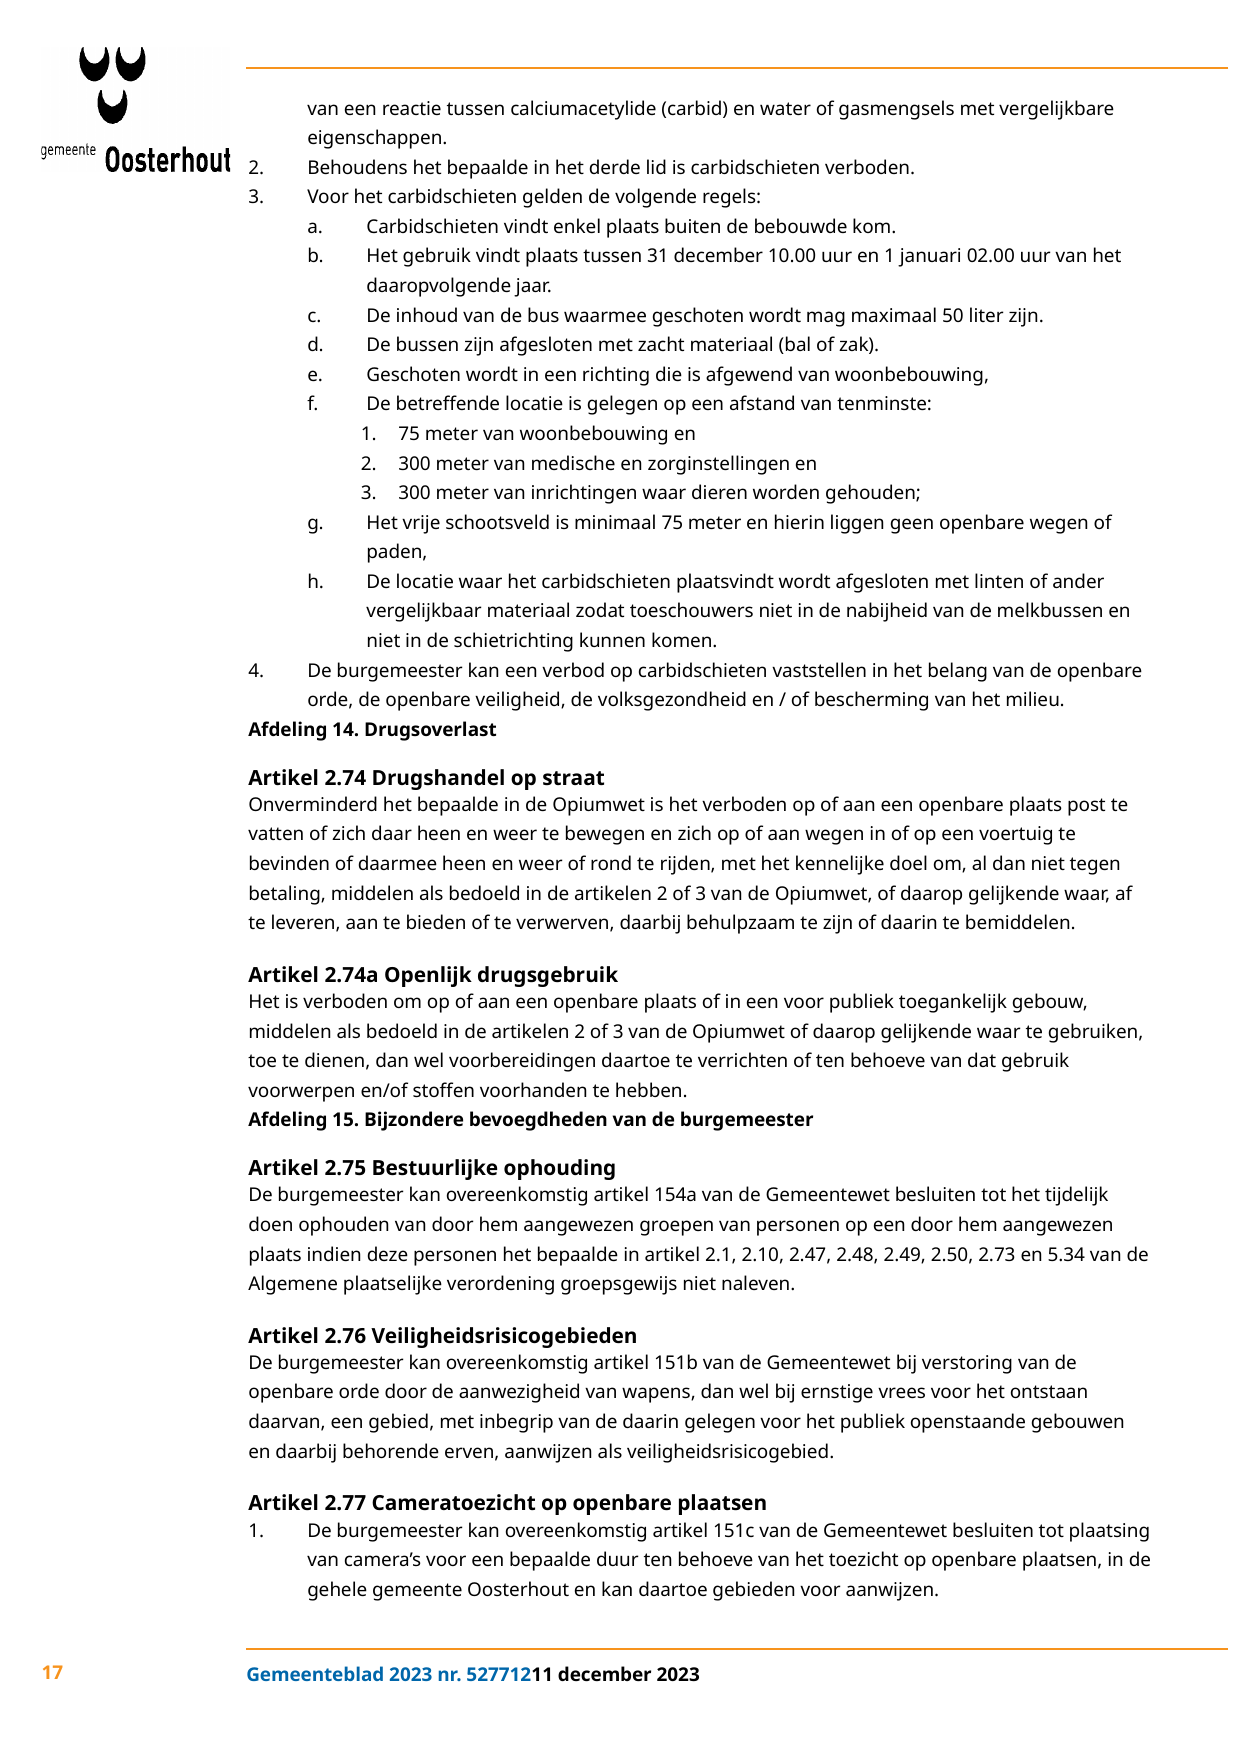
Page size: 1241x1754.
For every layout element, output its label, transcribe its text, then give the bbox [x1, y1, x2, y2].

text Afdeling 15. Bijzondere bevoegdheden van de burgemeester [248, 1107, 1152, 1132]
text De burgemeester kan overeenkomstig artikel 151b van de Gemeentewet bij verstoring van de openbare orde door de aanwezigheid van wapens, dan wel bij ernstige vrees voor het ontstaan daarvan, een gebied, met inbegrip van de daarin gelegen voor het publiek openstaande gebouwen en daarbij behorende erven, aanwijzen als veiligheidsrisicogebied. [248, 1349, 1152, 1464]
list Het gebruik vindt plaats tussen 31 december 10.00 uur en 1 januari 02.00 uur van het daaropvolgende jaar. [307, 243, 1152, 298]
list 75 meter van woonbebouwing en [361, 420, 1152, 446]
list 300 meter van inrichtingen waar dieren worden gehouden; [361, 479, 1152, 505]
text Artikel 2.76 Veiligheidsrisicogebieden [248, 1321, 1152, 1349]
text Het is verboden om op of aan een openbare plaats of in een voor publiek toegankelijk gebouw, middelen als bedoeld in de artikelen 2 of 3 van de Opiumwet of daarop gelijkende waar te gebruiken, toe te dienen, dan wel voorbereidingen daartoe te verrichten of ten behoeve van dat gebruik voorwerpen en/of stoffen voorhanden te hebben. [248, 988, 1152, 1103]
list De betreffende locatie is gelegen op een afstand van tenminste: [307, 391, 1152, 416]
list De bussen zijn afgesloten met zacht materiaal (bal of zak). [307, 331, 1152, 357]
list Carbidschieten vindt enkel plaats buiten de bebouwde kom. [307, 213, 1152, 239]
text Artikel 2.77 Cameratoezicht op openbare plaatsen [248, 1488, 1152, 1517]
list Geschoten wordt in een richting die is afgewend van woonbebouwing, [307, 361, 1152, 387]
text Artikel 2.74a Openlijk drugsgebruik [248, 960, 1152, 988]
text Afdeling 14. Drugsoverlast [248, 716, 1152, 742]
text Artikel 2.75 Bestuurlijke ophouding [248, 1153, 1152, 1182]
list De locatie waar het carbidschieten plaatsvindt wordt afgesloten met linten of ander vergelijkbaar materiaal zodat toeschouwers niet in de nabijheid van de melkbussen en niet in de schietrichting kunnen komen. [307, 568, 1152, 653]
picture [41, 47, 231, 172]
list De burgemeester kan overeenkomstig artikel 151c van de Gemeentewet besluiten tot plaatsing van camera’s voor een bepaalde duur ten behoeve van het toezicht op openbare plaatsen, in de gehele gemeente Oosterhout en kan daartoe gebieden voor aanwijzen. [248, 1517, 1152, 1602]
list De inhoud van de bus waarmee geschoten wordt mag maximaal 50 liter zijn. [307, 302, 1152, 328]
text De burgemeester kan overeenkomstig artikel 154a van de Gemeentewet besluiten tot het tijdelijk doen ophouden van door hem aangewezen groepen van personen op een door hem aangewezen plaats indien deze personen het bepaalde in artikel 2.1, 2.10, 2.47, 2.48, 2.49, 2.50, 2.73 en 5.34 van de Algemene plaatselijke verordening groepsgewijs niet naleven. [248, 1182, 1152, 1296]
list De burgemeester kan een verbod op carbidschieten vaststellen in het belang van de openbare orde, de openbare veiligheid, de volksgezondheid en / of bescherming van het milieu. [248, 657, 1152, 712]
list Voor het carbidschieten gelden de volgende regels: [248, 183, 1152, 209]
list Behoudens het bepaalde in het derde lid is carbidschieten verboden. [248, 154, 1152, 180]
list 300 meter van medische en zorginstellingen en [361, 450, 1152, 476]
text Artikel 2.74 Drugshandel op straat [248, 763, 1152, 791]
list Het vrije schootsveld is minimaal 75 meter en hierin liggen geen openbare wegen of paden, [307, 509, 1152, 564]
list van een reactie tussen calciumacetylide (carbid) en water of gasmengsels met vergelijkbare eigenschappen. [248, 95, 1152, 150]
text Onverminderd het bepaalde in de Opiumwet is het verboden op of aan een openbare plaats post te vatten of zich daar heen en weer te bewegen en zich op of aan wegen in of op een voertuig te bevinden of daarmee heen en weer of rond te rijden, met het kennelijke doel om, al dan niet tegen betaling, middelen als bedoeld in de artikelen 2 of 3 van de Opiumwet, of daarop gelijkende waar, af te leveren, aan te bieden of te verwerven, daarbij behulpzaam te zijn of daarin te bemiddelen. [248, 791, 1152, 935]
